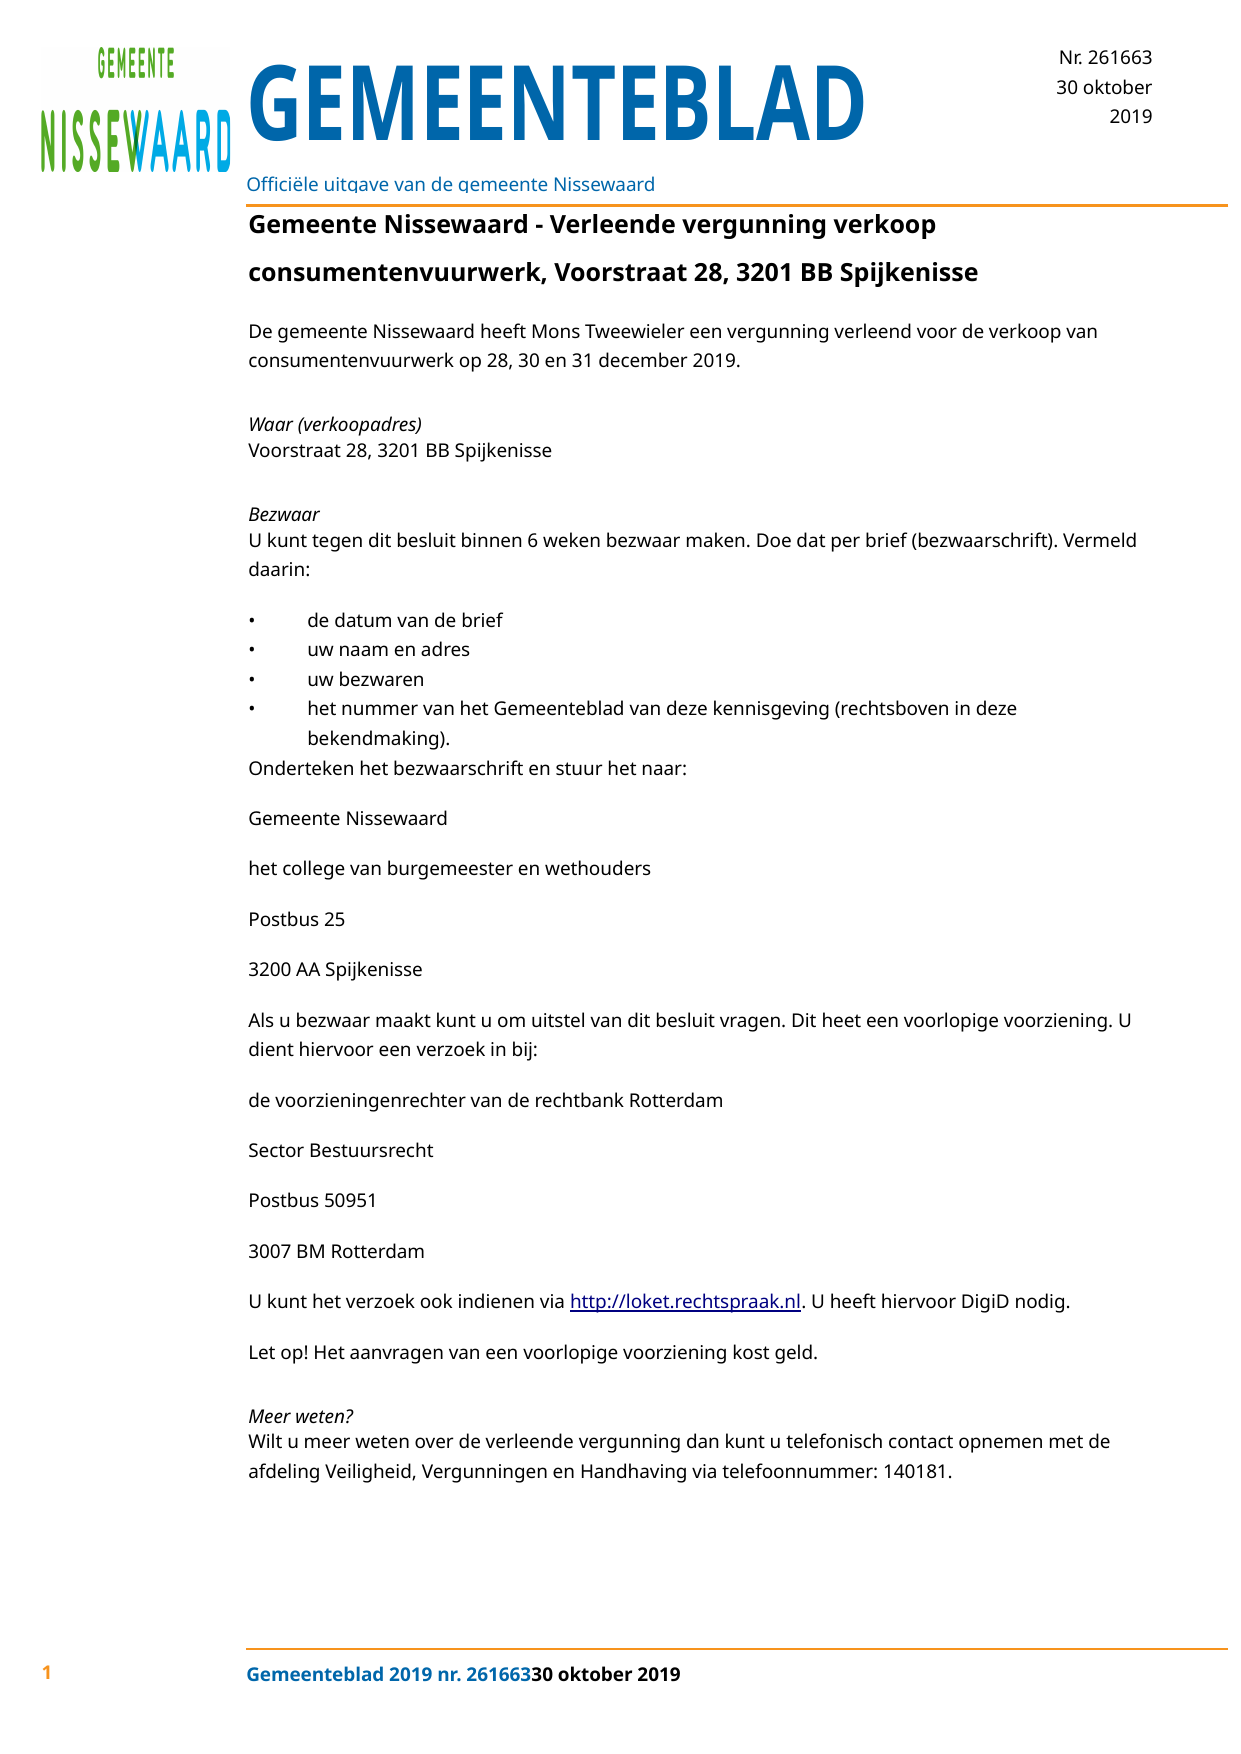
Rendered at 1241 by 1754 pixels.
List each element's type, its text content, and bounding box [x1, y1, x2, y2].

text U kunt het verzoek ook indienen via http://loket.rechtspraak.nl. U heeft hiervoor DigiD nodig. [248, 1288, 1152, 1314]
text 3200 AA Spijkenisse [248, 956, 1152, 982]
text U kunt tegen dit besluit binnen 6 weken bezwaar maken. Doe dat per brief (bezwaarschrift). Vermeld daarin: [248, 527, 1152, 582]
text Let op! Het aanvragen van een voorlopige voorziening kost geld. [248, 1339, 1152, 1365]
text het college van burgemeester en wethouders [248, 856, 1152, 881]
text Waar (verkoopadres) [248, 411, 1152, 437]
list uw naam en adres [248, 636, 1152, 662]
text Wilt u meer weten over de verleende vergunning dan kunt u telefonisch contact opnemen met de afdeling Veiligheid, Vergunningen en Handhaving via telefoonnummer: 140181. [248, 1429, 1152, 1484]
list de datum van de brief [248, 607, 1152, 633]
picture [201, 122, 206, 138]
text Bezwaar [248, 501, 1152, 527]
picture [200, 151, 206, 172]
text Gemeente Nissewaard [248, 805, 1152, 831]
text Voorstraat 28, 3201 BB Spijkenisse [248, 437, 1152, 463]
text Als u bezwaar maakt kunt u om uitstel van dit besluit vragen. Dit heet een voorlopige voorziening. U dient hiervoor een verzoek in bij: [248, 1007, 1152, 1062]
text Postbus 50951 [248, 1188, 1152, 1213]
picture [41, 47, 231, 172]
text Postbus 25 [248, 906, 1152, 932]
text Onderteken het bezwaarschrift en stuur het naar: [248, 755, 1152, 781]
picture [222, 122, 227, 160]
picture [176, 157, 187, 172]
text Meer weten? [248, 1403, 1152, 1429]
picture [154, 157, 165, 172]
text De gemeente Nissewaard heeft Mons Tweewieler een vergunning verleend voor de verkoop van consumentenvuurwerk op 28, 30 en 31 december 2019. [248, 318, 1152, 373]
list het nummer van het Gemeenteblad van deze kennisgeving (rechtsboven in deze bekendmaking). [248, 696, 1152, 751]
text de voorzieningenrechter van de rechtbank Rotterdam [248, 1087, 1152, 1113]
text Sector Bestuursrecht [248, 1137, 1152, 1163]
list uw bezwaren [248, 666, 1152, 692]
text Gemeente Nissewaard - Verleende vergunning verkoop consumentenvuurwerk, Voorstraat 28, 3201 BB Spijkenisse [248, 207, 1152, 288]
text 3007 BM Rotterdam [248, 1238, 1152, 1264]
